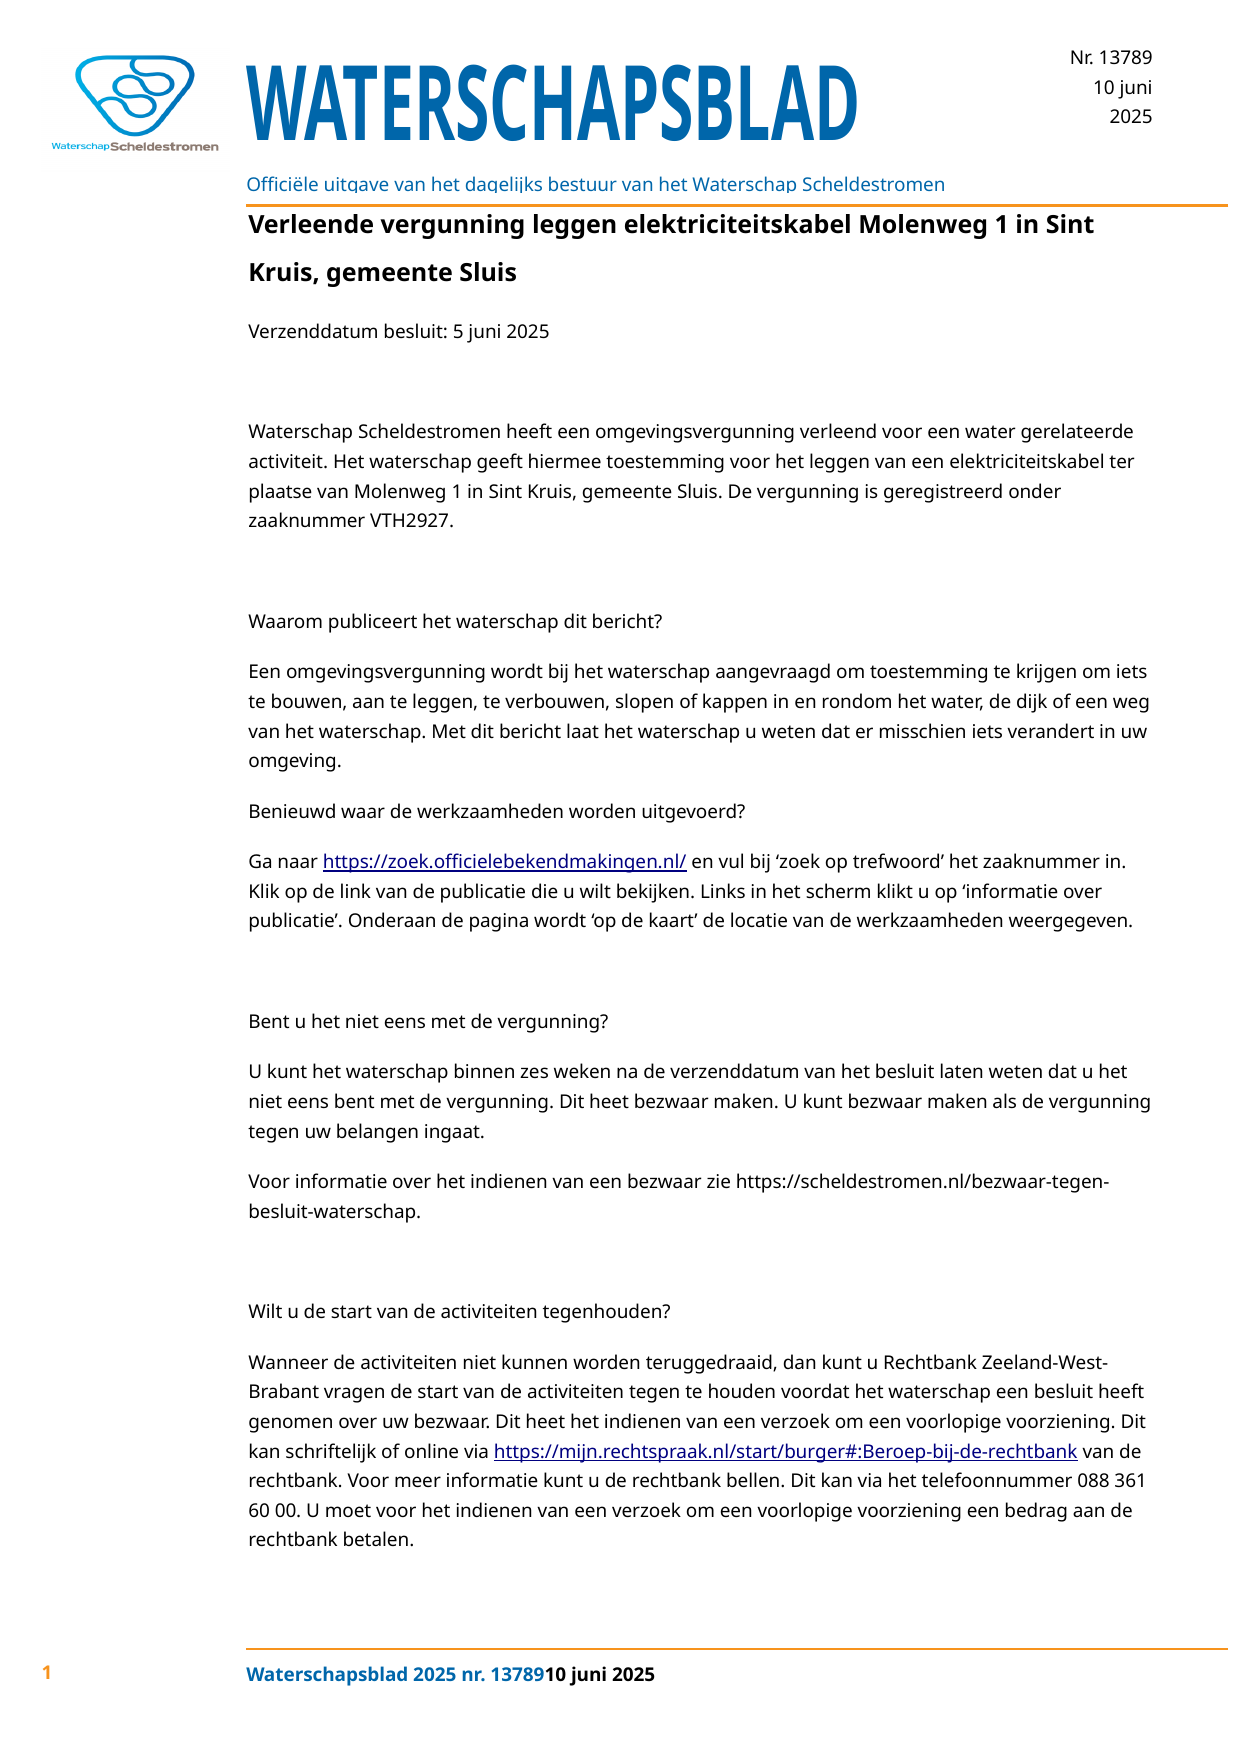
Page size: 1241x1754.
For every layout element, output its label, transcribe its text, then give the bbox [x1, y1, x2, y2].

text Wilt u de start van de activiteiten tegenhouden? [248, 1299, 1152, 1324]
text Benieuwd waar de werkzaamheden worden uitgevoerd? [248, 798, 1152, 824]
text Bent u het niet eens met de vergunning? [248, 1008, 1152, 1034]
text Ga naar https://zoek.officielebekendmakingen.nl/ en vul bij ‘zoek op trefwoord’ het zaaknummer in. Klik op de link van de publicatie die u wilt bekijken. Links in het scherm klikt u op ‘informatie over publicatie’. Onderaan de pagina wordt ‘op de kaart’ de locatie van de werkzaamheden weergegeven. [248, 848, 1152, 933]
text Waarom publiceert het waterschap dit bericht? [248, 608, 1152, 634]
text U kunt het waterschap binnen zes weken na de verzenddatum van het besluit laten weten dat u het niet eens bent met de vergunning. Dit heet bezwaar maken. U kunt bezwaar maken als de vergunning tegen uw belangen ingaat. [248, 1059, 1152, 1144]
text Wanneer de activiteiten niet kunnen worden teruggedraaid, dan kunt u Rechtbank Zeeland-West-Brabant vragen de start van de activiteiten tegen te houden voordat het waterschap een besluit heeft genomen over uw bezwaar. Dit heet het indienen van een verzoek om een voorlopige voorziening. Dit kan schriftelijk of online via https://mijn.rechtspraak.nl/start/burger#:Beroep-bij-de-rechtbank van de rechtbank. Voor meer informatie kunt u de rechtbank bellen. Dit kan via het telefoonnummer 088 361 60 00. U moet voor het indienen van een verzoek om een voorlopige voorziening een bedrag aan de rechtbank betalen. [248, 1349, 1152, 1552]
text Verzenddatum besluit: 5 juni 2025 [248, 318, 1152, 344]
text Voor informatie over het indienen van een bezwaar zie https://scheldestromen.nl/bezwaar-tegen-besluit-waterschap. [248, 1168, 1152, 1224]
text Verleende vergunning leggen elektriciteitskabel Molenweg 1 in Sint Kruis, gemeente Sluis [248, 207, 1152, 288]
text Een omgevingsvergunning wordt bij het waterschap aangevraagd om toestemming te krijgen om iets te bouwen, aan te leggen, te verbouwen, slopen of kappen in en rondom het water, de dijk of een weg van het waterschap. Met dit bericht laat het waterschap u weten dat er misschien iets verandert in uw omgeving. [248, 659, 1152, 773]
text Waterschap Scheldestromen heeft een omgevingsvergunning verleend voor een water gerelateerde activiteit. Het waterschap geeft hiermee toestemming voor het leggen van een elektriciteitskabel ter plaatse van Molenweg 1 in Sint Kruis, gemeente Sluis. De vergunning is geregistreerd onder zaaknummer VTH2927. [248, 419, 1152, 533]
picture [41, 47, 231, 172]
